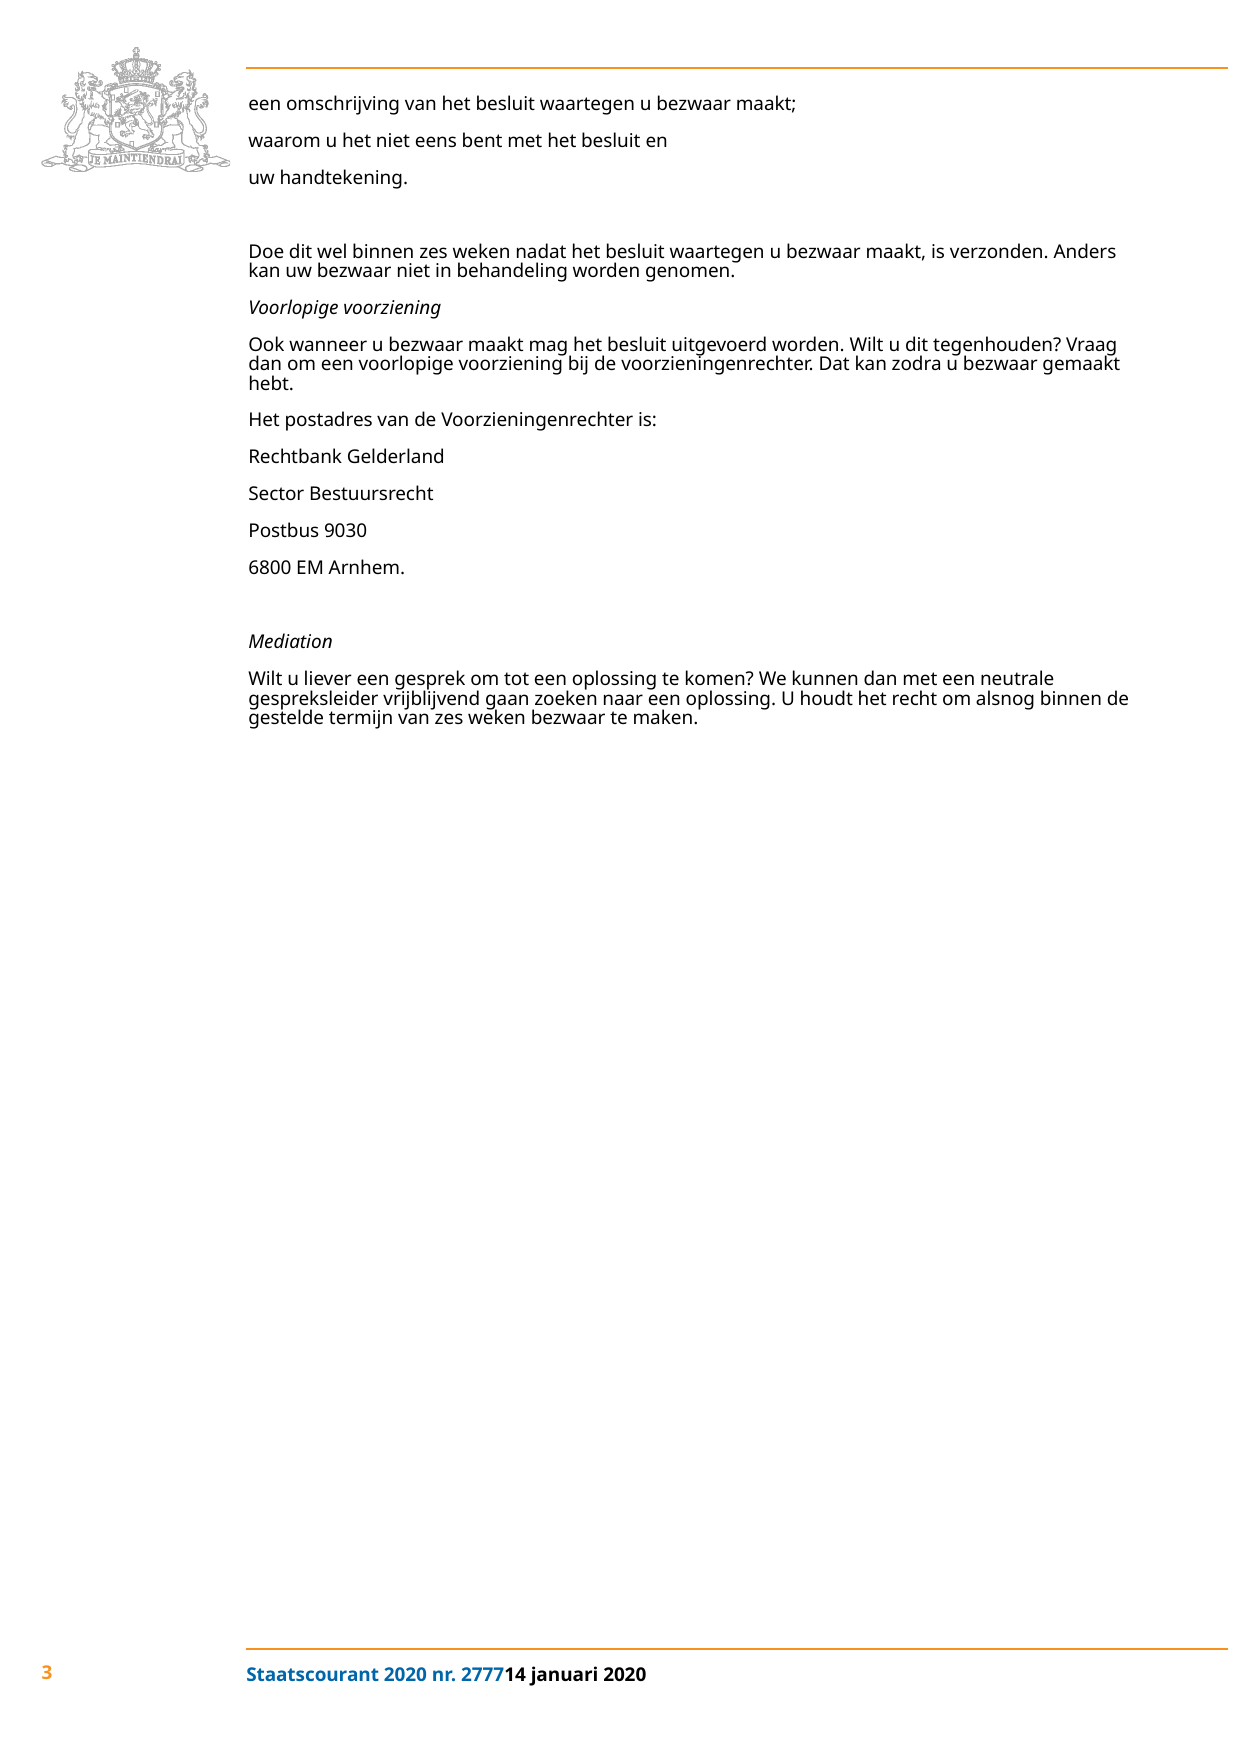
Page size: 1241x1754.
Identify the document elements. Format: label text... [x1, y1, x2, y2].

text 6800 EM Arnhem. [248, 559, 1152, 579]
text uw handtekening. [248, 169, 1152, 188]
text een omschrijving van het besluit waartegen u bezwaar maakt; [248, 95, 1152, 114]
text Postbus 9030 [248, 522, 1152, 542]
text Doe dit wel binnen zes weken nadat het besluit waartegen u bezwaar maakt, is verzonden. Anders kan uw bezwaar niet in behandeling worden genomen. [248, 243, 1152, 281]
text Sector Bestuursrecht [248, 485, 1152, 505]
text Rechtbank Gelderland [248, 448, 1152, 468]
text Voorlopige voorziening [248, 299, 1152, 318]
text Het postadres van de Voorzieningenrechter is: [248, 411, 1152, 431]
text Wilt u liever een gesprek om tot een oplossing te komen? We kunnen dan met een neutrale gespreksleider vrijblijvend gaan zoeken naar een oplossing. U houdt het recht om alsnog binnen de gestelde termijn van zes weken bezwaar te maken. [248, 670, 1152, 728]
picture [41, 47, 231, 172]
text waarom u het niet eens bent met het besluit en [248, 132, 1152, 151]
text Ook wanneer u bezwaar maakt mag het besluit uitgevoerd worden. Wilt u dit tegenhouden? Vraag dan om een voorlopige voorziening bij de voorzieningenrechter. Dat kan zodra u bezwaar gemaakt hebt. [248, 336, 1152, 394]
text Mediation [248, 633, 1152, 653]
